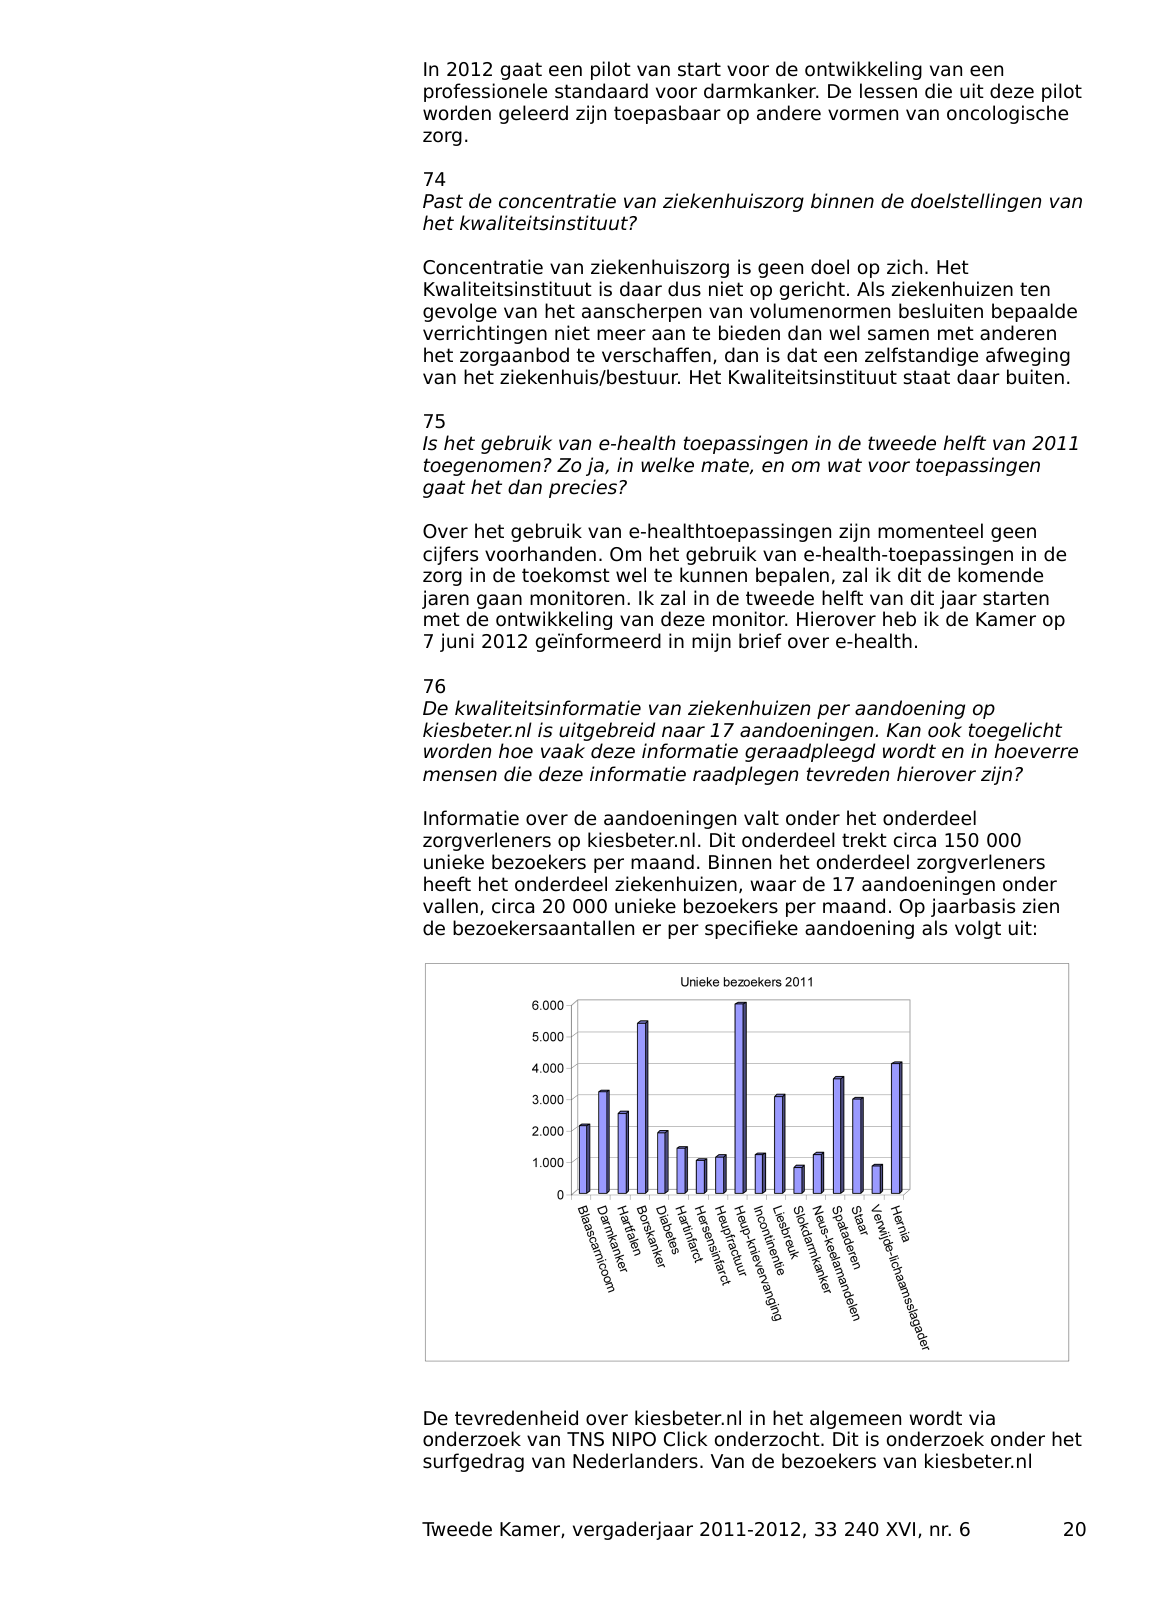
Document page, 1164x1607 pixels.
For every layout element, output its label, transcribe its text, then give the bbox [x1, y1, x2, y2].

picture [422, 961, 1072, 1364]
text Past de concentratie van ziekenhuiszorg binnen de doelstellingen van het kwaliteitsinstituut? [422, 191, 1087, 235]
text In 2012 gaat een pilot van start voor de ontwikkeling van een professionele standaard voor darmkanker. De lessen die uit deze pilot worden geleerd zijn toepasbaar op andere vormen van oncologische zorg. [422, 59, 1087, 147]
text Informatie over de aandoeningen valt onder het onderdeel zorgverleners op kiesbeter.nl. Dit onderdeel trekt circa 150 000 unieke bezoekers per maand. Binnen het onderdeel zorgverleners heeft het onderdeel ziekenhuizen, waar de 17 aandoeningen onder vallen, circa 20 000 unieke bezoekers per maand. Op jaarbasis zien de bezoekersaantallen er per specifieke aandoening als volgt uit: [422, 808, 1087, 939]
text Concentratie van ziekenhuiszorg is geen doel op zich. Het Kwaliteitsinstituut is daar dus niet op gericht. Als ziekenhuizen ten gevolge van het aanscherpen van volumenormen besluiten bepaalde verrichtingen niet meer aan te bieden dan wel samen met anderen het zorgaanbod te verschaffen, dan is dat een zelfstandige afweging van het ziekenhuis/bestuur. Het Kwaliteitsinstituut staat daar buiten. [422, 257, 1087, 389]
text De kwaliteitsinformatie van ziekenhuizen per aandoening op kiesbeter.nl is uitgebreid naar 17 aandoeningen. Kan ook toegelicht worden hoe vaak deze informatie geraadpleegd wordt en in hoeverre mensen die deze informatie raadplegen tevreden hierover zijn? [422, 697, 1087, 785]
text De tevredenheid over kiesbeter.nl in het algemeen wordt via onderzoek van TNS NIPO Click onderzocht. Dit is onderzoek onder het surfgedrag van Nederlanders. Van de bezoekers van kiesbeter.nl [422, 1407, 1087, 1473]
text 74 [422, 169, 1087, 191]
text 75 [422, 411, 1087, 433]
text Is het gebruik van e-health toepassingen in de tweede helft van 2011 toegenomen? Zo ja, in welke mate, en om wat voor toepassingen gaat het dan precies? [422, 433, 1087, 499]
text Over het gebruik van e-healthtoepassingen zijn momenteel geen cijfers voorhanden. Om het gebruik van e-health-toepassingen in de zorg in de toekomst wel te kunnen bepalen, zal ik dit de komende jaren gaan monitoren. Ik zal in de tweede helft van dit jaar starten met de ontwikkeling van deze monitor. Hierover heb ik de Kamer op 7 juni 2012 geïnformeerd in mijn brief over e-health. [422, 521, 1087, 653]
text 76 [422, 676, 1087, 697]
